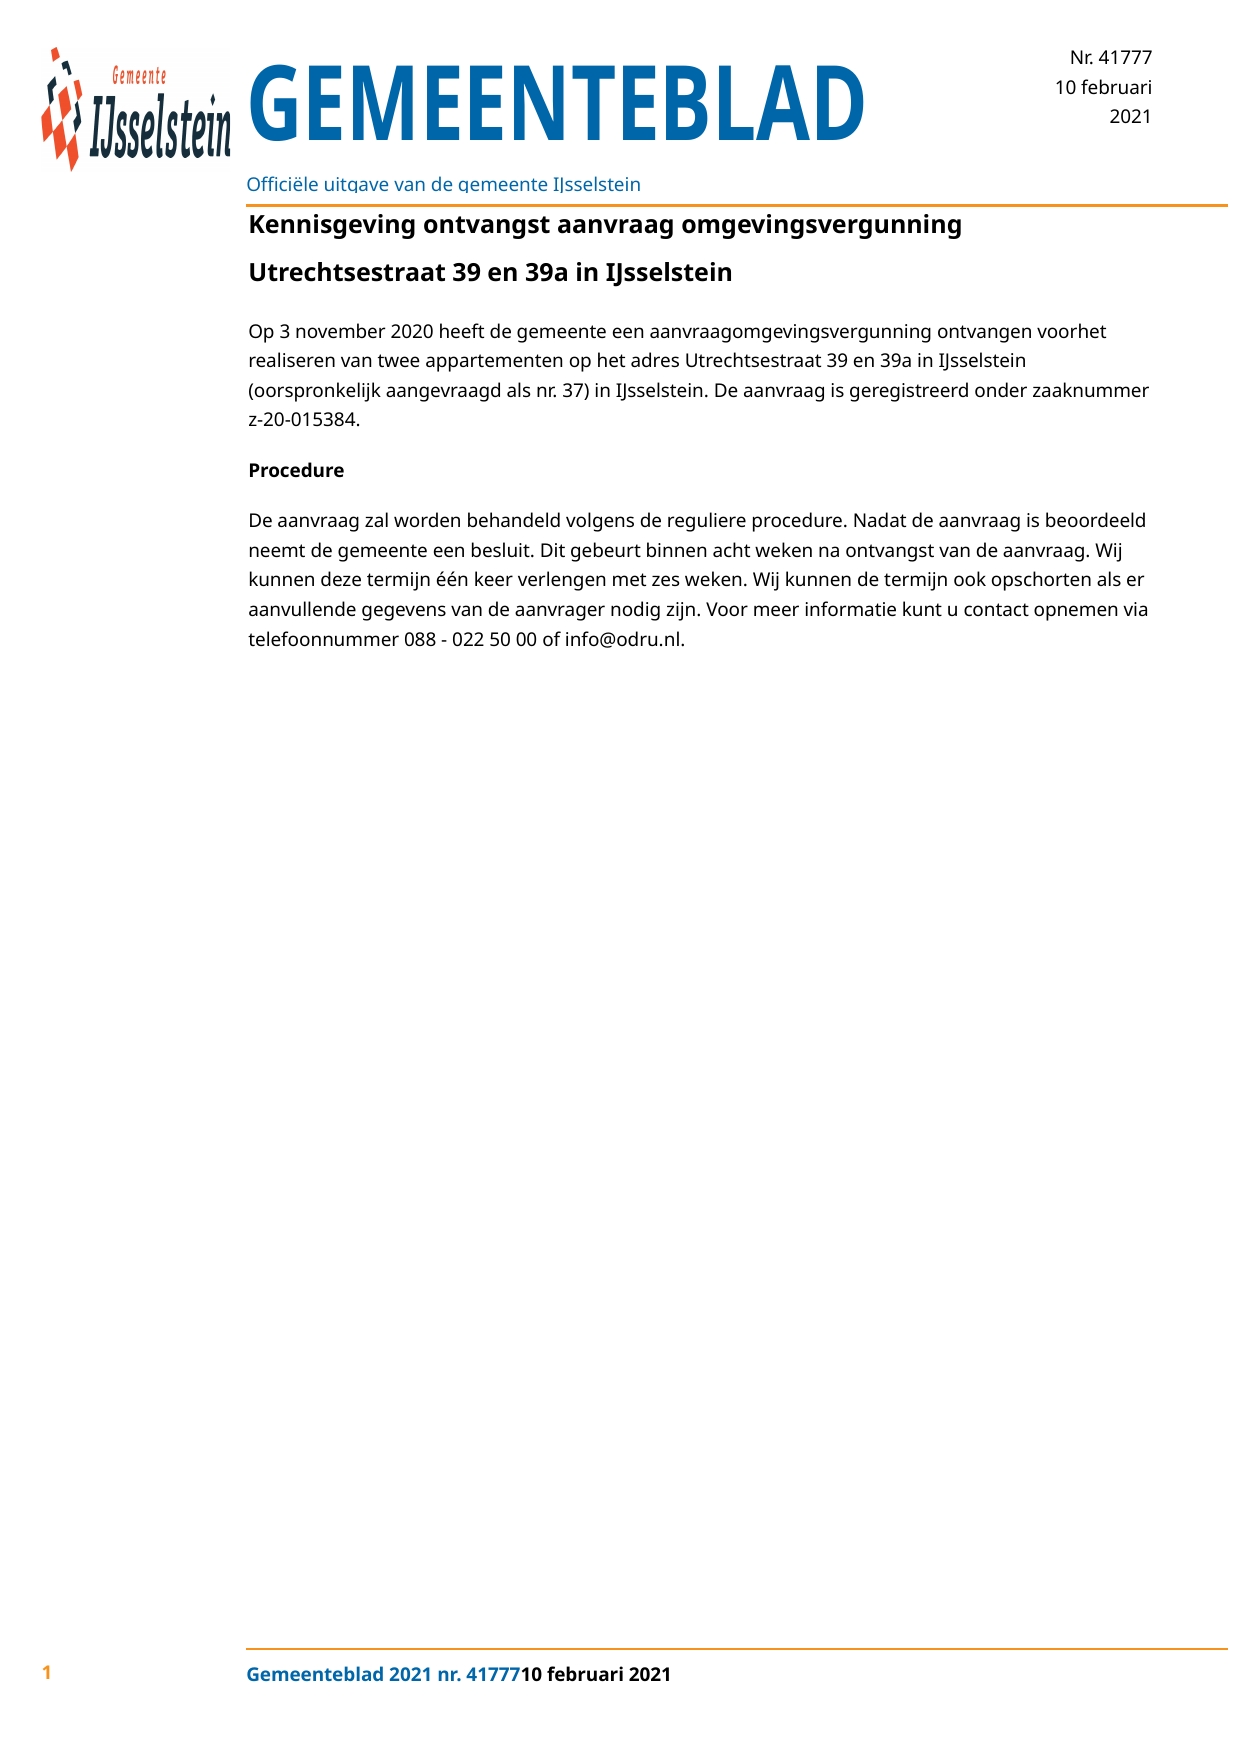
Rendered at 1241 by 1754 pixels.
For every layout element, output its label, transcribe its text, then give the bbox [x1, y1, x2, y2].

text Kennisgeving ontvangst aanvraag omgevingsvergunning Utrechtsestraat 39 en 39a in IJsselstein [248, 207, 1152, 288]
picture [41, 47, 231, 172]
text Procedure [248, 457, 1152, 483]
text De aanvraag zal worden behandeld volgens de reguliere procedure. Nadat de aanvraag is beoordeeld neemt de gemeente een besluit. Dit gebeurt binnen acht weken na ontvangst van de aanvraag. Wij kunnen deze termijn één keer verlengen met zes weken. Wij kunnen de termijn ook opschorten als er aanvullende gegevens van de aanvrager nodig zijn. Voor meer informatie kunt u contact opnemen via telefoonnummer 088 - 022 50 00 of info@odru.nl. [248, 507, 1152, 652]
text Op 3 november 2020 heeft de gemeente een aanvraagomgevingsvergunning ontvangen voorhet realiseren van twee appartementen op het adres Utrechtsestraat 39 en 39a in IJsselstein (oorspronkelijk aangevraagd als nr. 37) in IJsselstein. De aanvraag is geregistreerd onder zaaknummer z-20-015384. [248, 318, 1152, 432]
